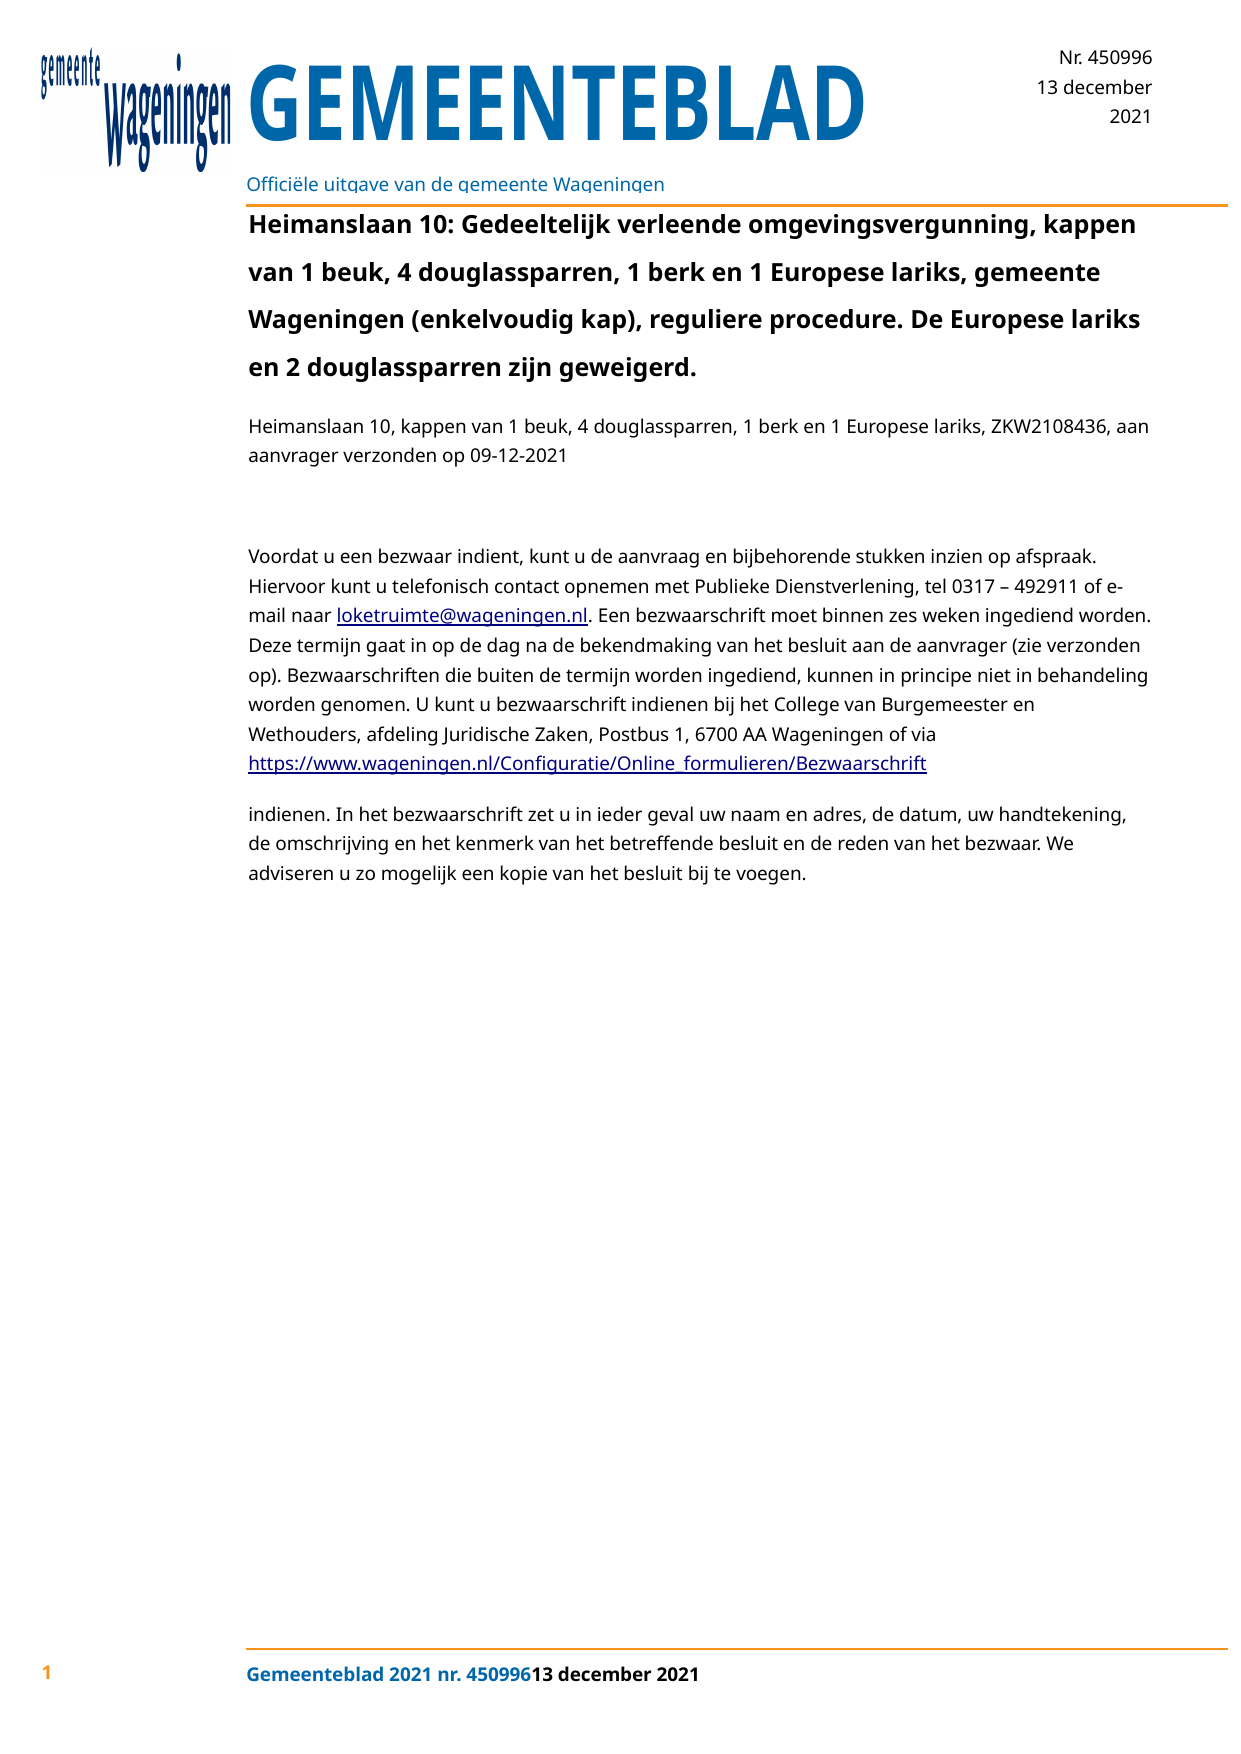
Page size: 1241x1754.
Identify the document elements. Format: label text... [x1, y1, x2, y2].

text Heimanslaan 10: Gedeeltelijk verleende omgevingsvergunning, kappen van 1 beuk, 4 douglassparren, 1 berk en 1 Europese lariks, gemeente Wageningen (enkelvoudig kap), reguliere procedure. De Europese lariks en 2 douglassparren zijn geweigerd. [248, 207, 1152, 384]
text indienen. In het bezwaarschrift zet u in ieder geval uw naam en adres, de datum, uw handtekening, de omschrijving en het kenmerk van het betreffende besluit en de reden van het bezwaar. We adviseren u zo mogelijk een kopie van het besluit bij te voegen. [248, 801, 1152, 886]
text Heimanslaan 10, kappen van 1 beuk, 4 douglassparren, 1 berk en 1 Europese lariks, ZKW2108436, aan aanvrager verzonden op 09-12-2021 [248, 413, 1152, 468]
picture [41, 47, 231, 172]
text Voordat u een bezwaar indient, kunt u de aanvraag en bijbehorende stukken inzien op afspraak. Hiervoor kunt u telefonisch contact opnemen met Publieke Dienstverlening, tel 0317 – 492911 of e-mail naar loketruimte@wageningen.nl. Een bezwaarschrift moet binnen zes weken ingediend worden. Deze termijn gaat in op de dag na de bekendmaking van het besluit aan de aanvrager (zie verzonden op). Bezwaarschriften die buiten de termijn worden ingediend, kunnen in principe niet in behandeling worden genomen. U kunt u bezwaarschrift indienen bij het College van Burgemeester en Wethouders, afdeling Juridische Zaken, Postbus 1, 6700 AA Wageningen of via https://www.wageningen.nl/Configuratie/Online_formulieren/Bezwaarschrift [248, 543, 1152, 776]
